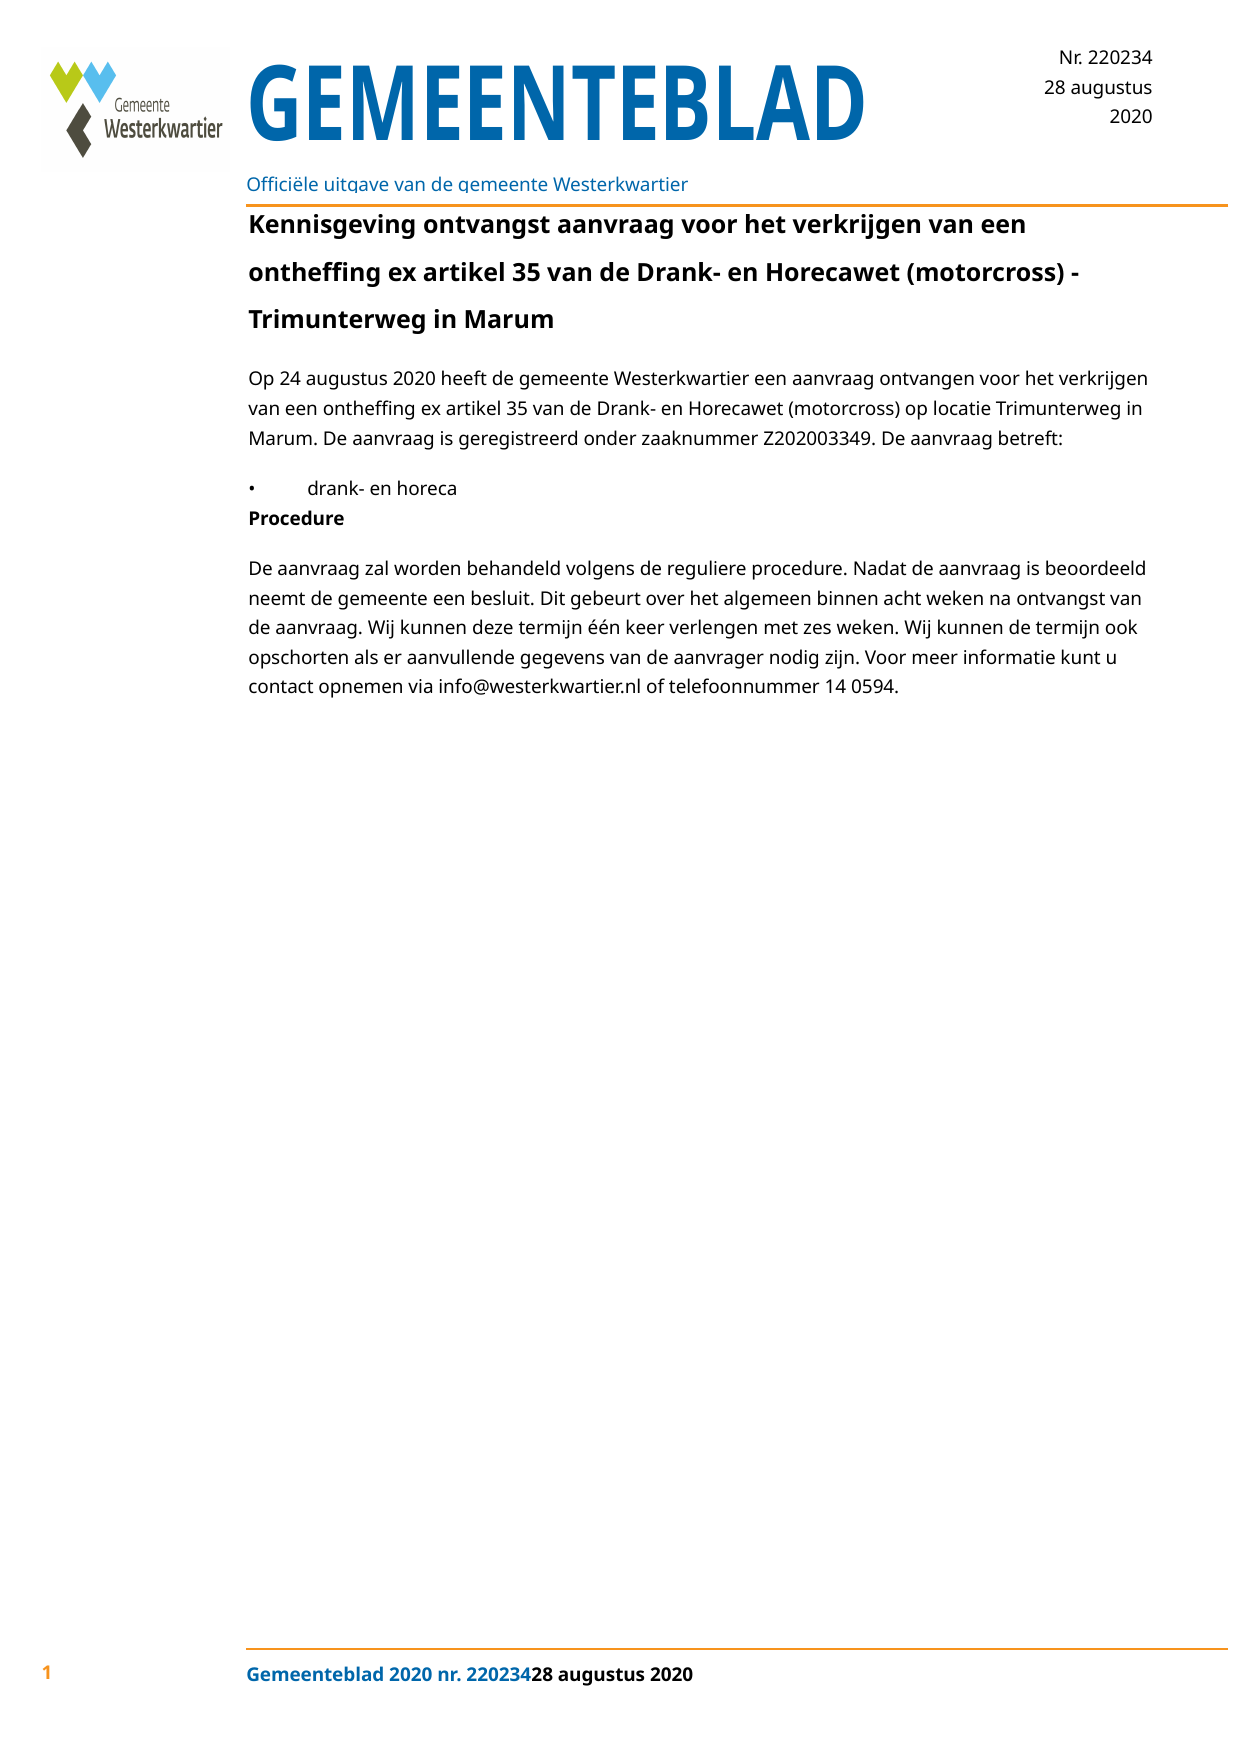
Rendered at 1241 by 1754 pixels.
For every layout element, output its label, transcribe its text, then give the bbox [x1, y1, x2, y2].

picture [41, 47, 231, 172]
text Procedure [248, 505, 1152, 530]
text Op 24 augustus 2020 heeft de gemeente Westerkwartier een aanvraag ontvangen voor het verkrijgen van een ontheffing ex artikel 35 van de Drank- en Horecawet (motorcross) op locatie Trimunterweg in Marum. De aanvraag is geregistreerd onder zaaknummer Z202003349. De aanvraag betreft: [248, 366, 1152, 450]
text Kennisgeving ontvangst aanvraag voor het verkrijgen van een ontheffing ex artikel 35 van de Drank- en Horecawet (motorcross) - Trimunterweg in Marum [248, 207, 1152, 336]
list drank- en horeca [248, 475, 1152, 501]
text De aanvraag zal worden behandeld volgens de reguliere procedure. Nadat de aanvraag is beoordeeld neemt de gemeente een besluit. Dit gebeurt over het algemeen binnen acht weken na ontvangst van de aanvraag. Wij kunnen deze termijn één keer verlengen met zes weken. Wij kunnen de termijn ook opschorten als er aanvullende gegevens van de aanvrager nodig zijn. Voor meer informatie kunt u contact opnemen via info@westerkwartier.nl of telefoonnummer 14 0594. [248, 555, 1152, 699]
